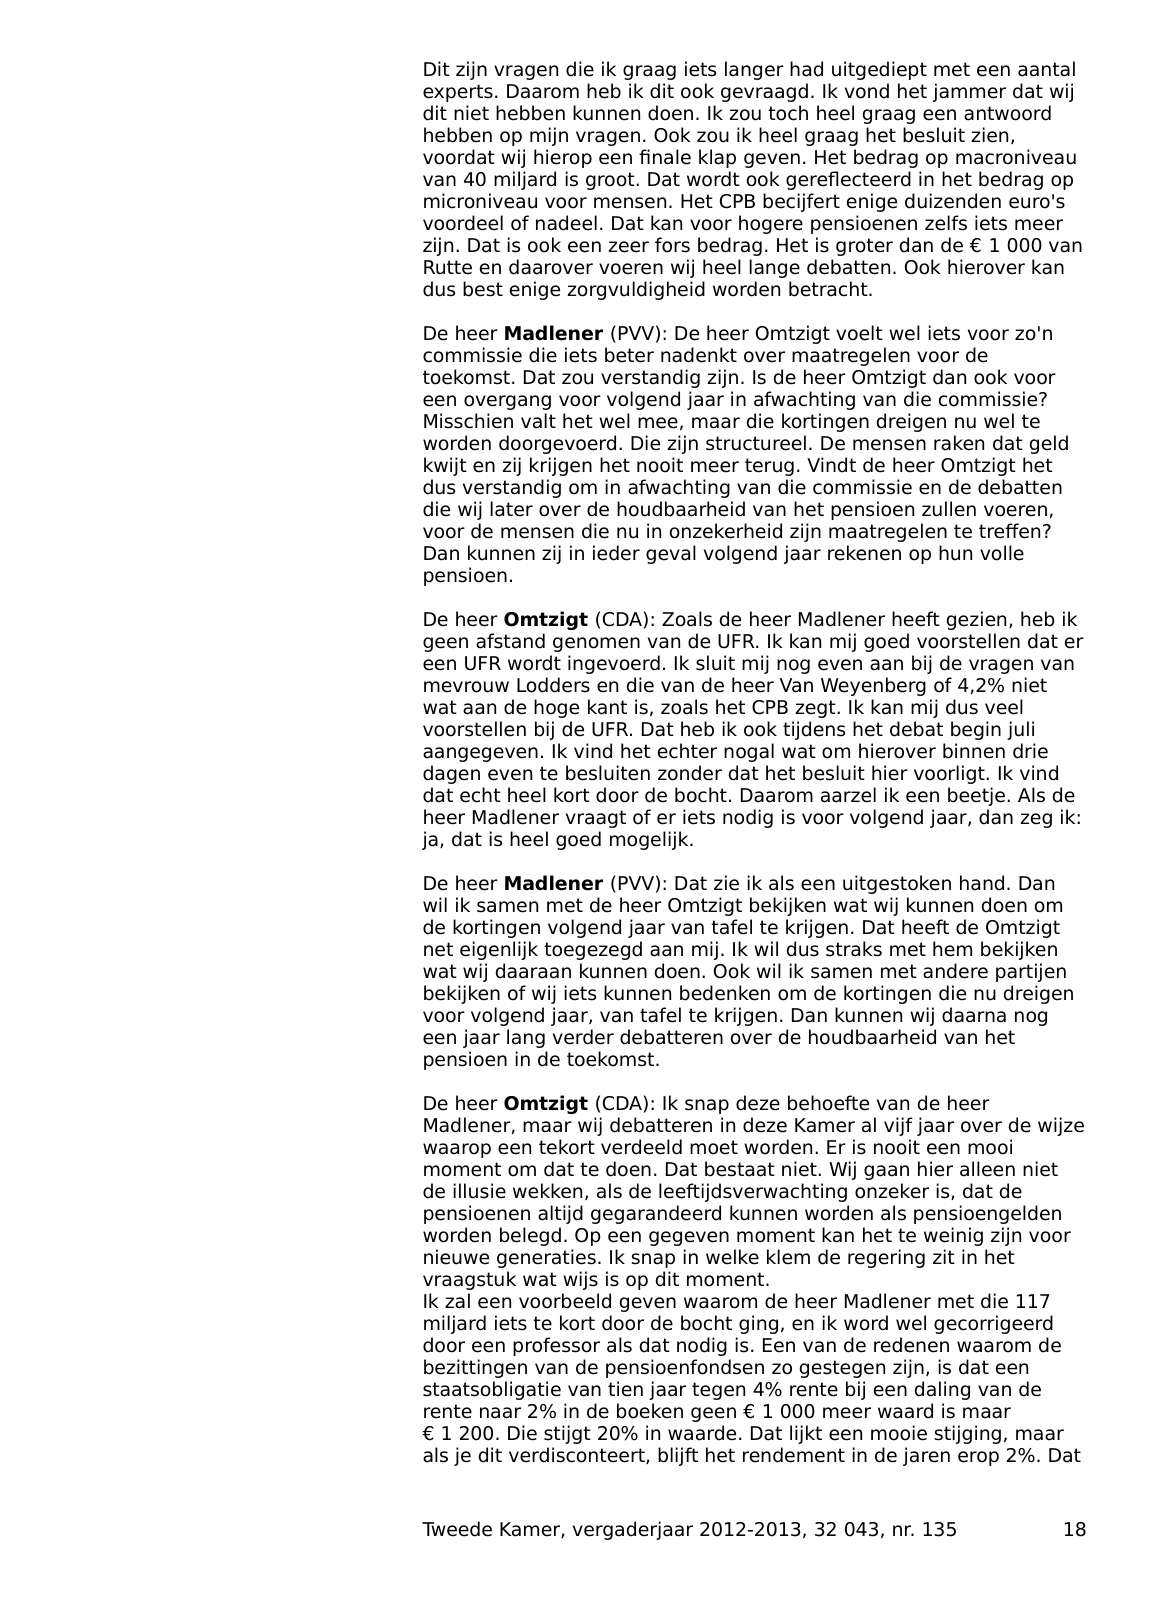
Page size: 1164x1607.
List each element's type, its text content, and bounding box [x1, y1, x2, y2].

text De heer Omtzigt (CDA): Ik snap deze behoefte van de heer Madlener, maar wij debatteren in deze Kamer al vijf jaar over de wijze waarop een tekort verdeeld moet worden. Er is nooit een mooi moment om dat te doen. Dat bestaat niet. Wij gaan hier alleen niet de illusie wekken, als de leeftijdsverwachting onzeker is, dat de pensioenen altijd gegarandeerd kunnen worden als pensioengelden worden belegd. Op een gegeven moment kan het te weinig zijn voor nieuwe generaties. Ik snap in welke klem de regering zit in het vraagstuk wat wijs is op dit moment. [422, 1093, 1087, 1291]
text De heer Omtzigt (CDA): Zoals de heer Madlener heeft gezien, heb ik geen afstand genomen van de UFR. Ik kan mij goed voorstellen dat er een UFR wordt ingevoerd. Ik sluit mij nog even aan bij de vragen van mevrouw Lodders en die van de heer Van Weyenberg of 4,2% niet wat aan de hoge kant is, zoals het CPB zegt. Ik kan mij dus veel voorstellen bij de UFR. Dat heb ik ook tijdens het debat begin juli aangegeven. Ik vind het echter nogal wat om hierover binnen drie dagen even te besluiten zonder dat het besluit hier voorligt. Ik vind dat echt heel kort door de bocht. Daarom aarzel ik een beetje. Als de heer Madlener vraagt of er iets nodig is voor volgend jaar, dan zeg ik: ja, dat is heel goed mogelijk. [422, 609, 1087, 851]
text Ik zal een voorbeeld geven waarom de heer Madlener met die 117 miljard iets te kort door de bocht ging, en ik word wel gecorrigeerd door een professor als dat nodig is. Een van de redenen waarom de bezittingen van de pensioenfondsen zo gestegen zijn, is dat een staatsobligatie van tien jaar tegen 4% rente bij een daling van de rente naar 2% in de boeken geen € 1 000 meer waard is maar € 1 200. Die stijgt 20% in waarde. Dat lijkt een mooie stijging, maar als je dit verdisconteert, blijft het rendement in de jaren erop 2%. Dat [422, 1291, 1087, 1467]
text De heer Madlener (PVV): De heer Omtzigt voelt wel iets voor zo'n commissie die iets beter nadenkt over maatregelen voor de toekomst. Dat zou verstandig zijn. Is de heer Omtzigt dan ook voor een overgang voor volgend jaar in afwachting van die commissie? Misschien valt het wel mee, maar die kortingen dreigen nu wel te worden doorgevoerd. Die zijn structureel. De mensen raken dat geld kwijt en zij krijgen het nooit meer terug. Vindt de heer Omtzigt het dus verstandig om in afwachting van die commissie en de debatten die wij later over de houdbaarheid van het pensioen zullen voeren, voor de mensen die nu in onzekerheid zijn maatregelen te treffen? Dan kunnen zij in ieder geval volgend jaar rekenen op hun volle pensioen. [422, 323, 1087, 587]
text Dit zijn vragen die ik graag iets langer had uitgediept met een aantal experts. Daarom heb ik dit ook gevraagd. Ik vond het jammer dat wij dit niet hebben kunnen doen. Ik zou toch heel graag een antwoord hebben op mijn vragen. Ook zou ik heel graag het besluit zien, voordat wij hierop een finale klap geven. Het bedrag op macroniveau van 40 miljard is groot. Dat wordt ook gereflecteerd in het bedrag op microniveau voor mensen. Het CPB becijfert enige duizenden euro's voordeel of nadeel. Dat kan voor hogere pensioenen zelfs iets meer zijn. Dat is ook een zeer fors bedrag. Het is groter dan de € 1 000 van Rutte en daarover voeren wij heel lange debatten. Ook hierover kan dus best enige zorgvuldigheid worden betracht. [422, 59, 1087, 301]
text De heer Madlener (PVV): Dat zie ik als een uitgestoken hand. Dan wil ik samen met de heer Omtzigt bekijken wat wij kunnen doen om de kortingen volgend jaar van tafel te krijgen. Dat heeft de Omtzigt net eigenlijk toegezegd aan mij. Ik wil dus straks met hem bekijken wat wij daaraan kunnen doen. Ook wil ik samen met andere partijen bekijken of wij iets kunnen bedenken om de kortingen die nu dreigen voor volgend jaar, van tafel te krijgen. Dan kunnen wij daarna nog een jaar lang verder debatteren over de houdbaarheid van het pensioen in de toekomst. [422, 873, 1087, 1071]
